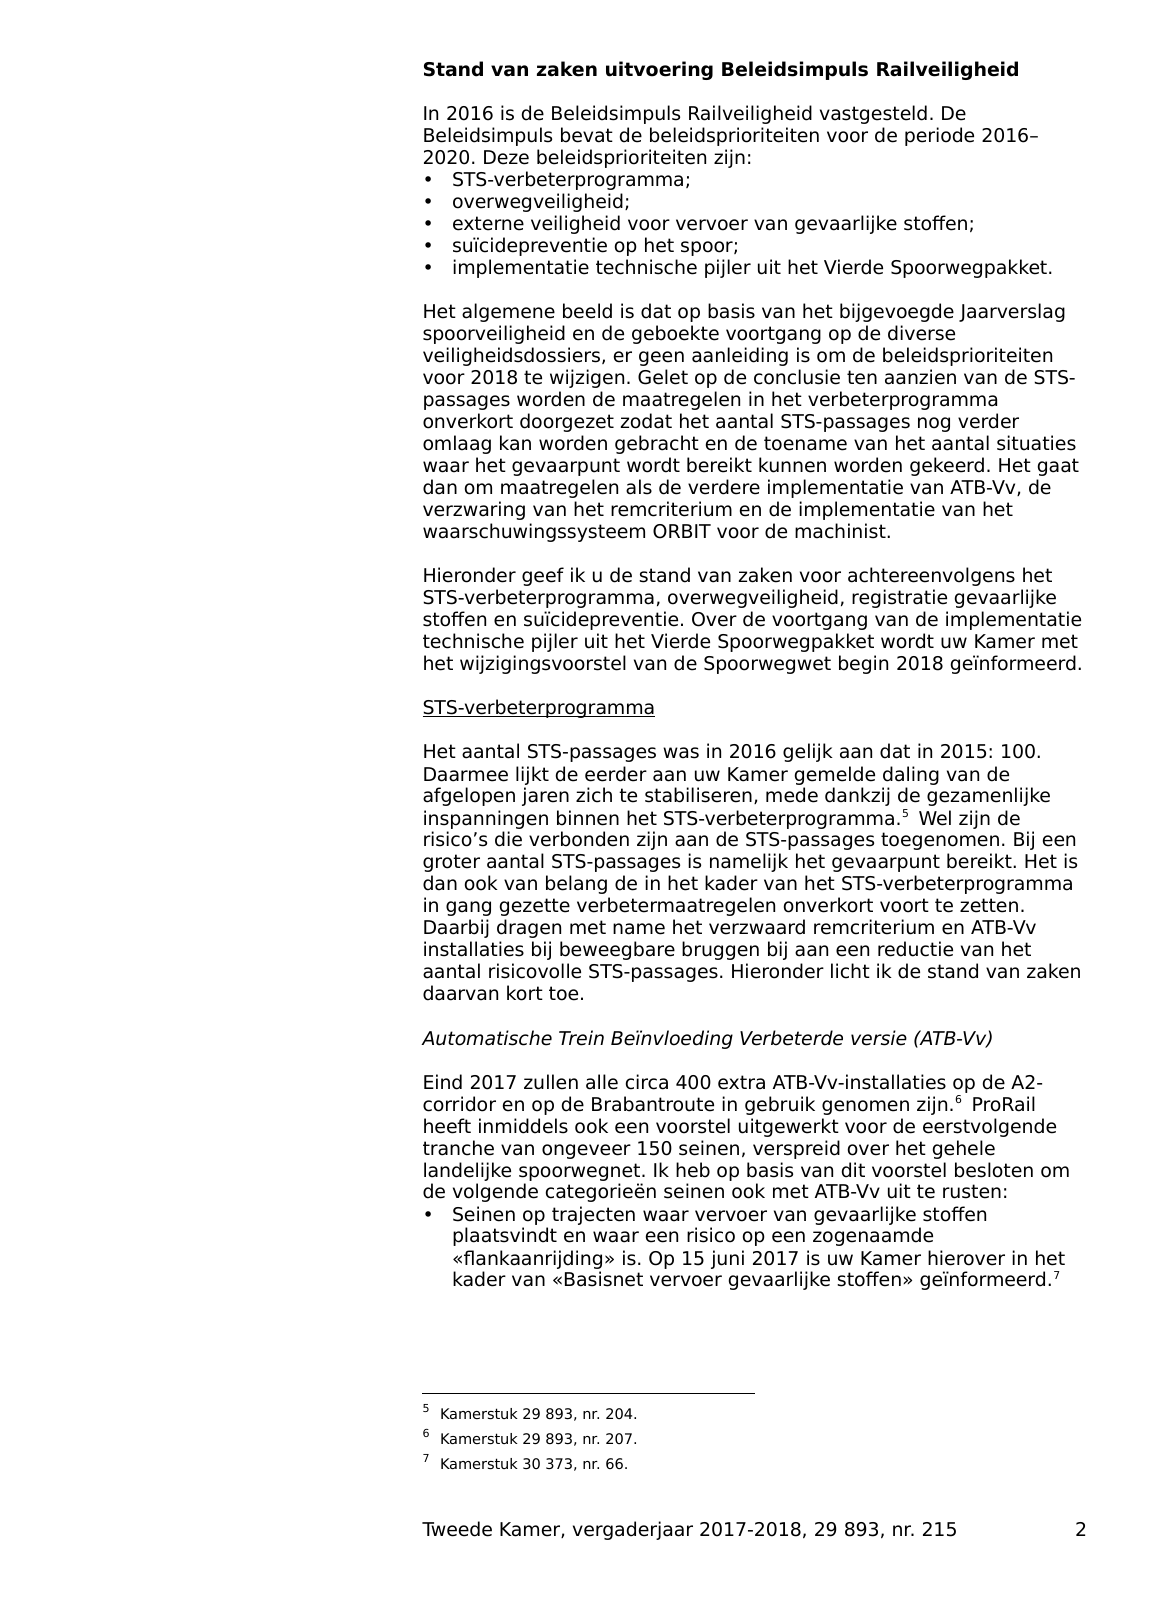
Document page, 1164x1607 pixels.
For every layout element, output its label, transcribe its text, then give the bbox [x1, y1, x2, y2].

text • STS-verbeterprogramma; [422, 169, 1087, 191]
text Het aantal STS-passages was in 2016 gelijk aan dat in 2015: 100. Daarmee lijkt de eerder aan uw Kamer gemelde daling van de afgelopen jaren zich te stabiliseren, mede dankzij de gezamenlijke inspanningen binnen het STS-verbeterprogramma. Wel zijn de risico’s die verbonden zijn aan de STS-passages toegenomen. Bij een groter aantal STS-passages is namelijk het gevaarpunt bereikt. Het is dan ook van belang de in het kader van het STS-verbeterprogramma in gang gezette verbetermaatregelen onverkort voort te zetten. Daarbij dragen met name het verzwaard remcriterium en ATB-Vv installaties bij beweegbare bruggen bij aan een reductie van het aantal risicovolle STS-passages. Hieronder licht ik de stand van zaken daarvan kort toe. [422, 741, 1087, 1005]
text • externe veiligheid voor vervoer van gevaarlijke stoffen; [422, 213, 1087, 235]
text Kamerstuk 30 373, nr. 66. [422, 1452, 1087, 1474]
subtitle Stand van zaken uitvoering Beleidsimpuls Railveiligheid [422, 59, 1087, 81]
text • implementatie technische pijler uit het Vierde Spoorwegpakket. [422, 257, 1087, 279]
text Kamerstuk 29 893, nr. 204. [422, 1402, 1087, 1424]
subtitle STS-verbeterprogramma [422, 697, 1087, 719]
text • overwegveiligheid; [422, 191, 1087, 213]
subtitle Automatische Trein Beïnvloeding Verbeterde versie (ATB-Vv) [422, 1027, 1087, 1049]
text Eind 2017 zullen alle circa 400 extra ATB-Vv-installaties op de A2-corridor en op de Brabantroute in gebruik genomen zijn. ProRail heeft inmiddels ook een voorstel uitgewerkt voor de eerstvolgende tranche van ongeveer 150 seinen, verspreid over het gehele landelijke spoorwegnet. Ik heb op basis van dit voorstel besloten om de volgende categorieën seinen ook met ATB-Vv uit te rusten: [422, 1072, 1087, 1203]
text Kamerstuk 29 893, nr. 207. [422, 1427, 1087, 1449]
text Het algemene beeld is dat op basis van het bijgevoegde Jaarverslag spoorveiligheid en de geboekte voortgang op de diverse veiligheidsdossiers, er geen aanleiding is om de beleidsprioriteiten voor 2018 te wijzigen. Gelet op de conclusie ten aanzien van de STS-passages worden de maatregelen in het verbeterprogramma onverkort doorgezet zodat het aantal STS-passages nog verder omlaag kan worden gebracht en de toename van het aantal situaties waar het gevaarpunt wordt bereikt kunnen worden gekeerd. Het gaat dan om maatregelen als de verdere implementatie van ATB-Vv, de verzwaring van het remcriterium en de implementatie van het waarschuwingssysteem ORBIT voor de machinist. [422, 301, 1087, 543]
text • suïcidepreventie op het spoor; [422, 235, 1087, 257]
text In 2016 is de Beleidsimpuls Railveiligheid vastgesteld. De Beleidsimpuls bevat de beleidsprioriteiten voor de periode 2016–2020. Deze beleidsprioriteiten zijn: [422, 103, 1087, 169]
text Hieronder geef ik u de stand van zaken voor achtereenvolgens het STS-verbeterprogramma, overwegveiligheid, registratie gevaarlijke stoffen en suïcidepreventie. Over de voortgang van de implementatie technische pijler uit het Vierde Spoorwegpakket wordt uw Kamer met het wijzigingsvoorstel van de Spoorwegwet begin 2018 geïnformeerd. [422, 565, 1087, 675]
text • Seinen op trajecten waar vervoer van gevaarlijke stoffen plaatsvindt en waar een risico op een zogenaamde «flankaanrijding» is. Op 15 juni 2017 is uw Kamer hierover in het kader van «Basisnet vervoer gevaarlijke stoffen» geïnformeerd. [422, 1203, 1087, 1291]
